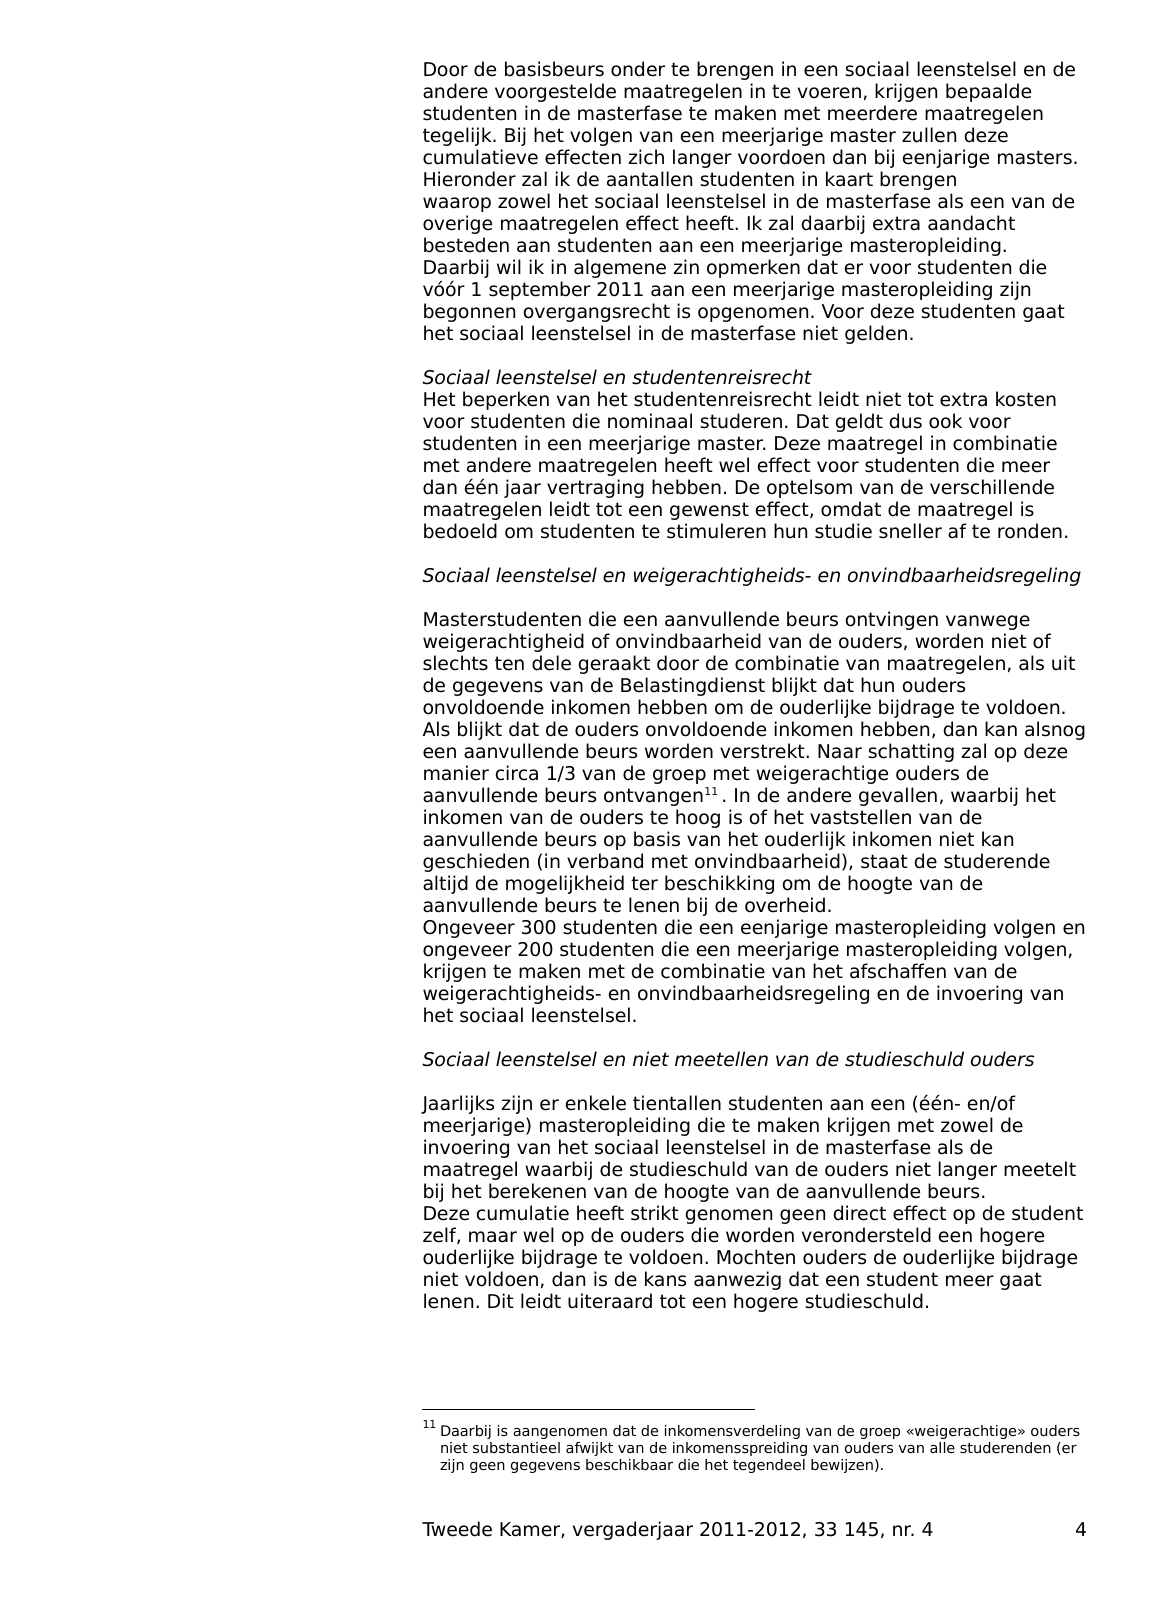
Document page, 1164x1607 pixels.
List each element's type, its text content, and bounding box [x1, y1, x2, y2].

text Door de basisbeurs onder te brengen in een sociaal leenstelsel en de andere voorgestelde maatregelen in te voeren, krijgen bepaalde studenten in de masterfase te maken met meerdere maatregelen tegelijk. Bij het volgen van een meerjarige master zullen deze cumulatieve effecten zich langer voordoen dan bij eenjarige masters. Hieronder zal ik de aantallen studenten in kaart brengen waarop zowel het sociaal leenstelsel in de masterfase als een van de overige maatregelen effect heeft. Ik zal daarbij extra aandacht besteden aan studenten aan een meerjarige masteropleiding. [422, 59, 1087, 257]
subtitle Sociaal leenstelsel en niet meetellen van de studieschuld ouders [422, 1049, 1087, 1071]
subtitle Sociaal leenstelsel en weigerachtigheids- en onvindbaarheidsregeling [422, 565, 1087, 587]
text Jaarlijks zijn er enkele tientallen studenten aan een (één- en/of meerjarige) masteropleiding die te maken krijgen met zowel de invoering van het sociaal leenstelsel in de masterfase als de maatregel waarbij de studieschuld van de ouders niet langer meetelt bij het berekenen van de hoogte van de aanvullende beurs. [422, 1093, 1087, 1203]
subtitle Sociaal leenstelsel en studentenreisrecht [422, 367, 1087, 389]
text Ongeveer 300 studenten die een eenjarige masteropleiding volgen en ongeveer 200 studenten die een meerjarige masteropleiding volgen, krijgen te maken met de combinatie van het afschaffen van de weigerachtigheids- en onvindbaarheidsregeling en de invoering van het sociaal leenstelsel. [422, 917, 1087, 1027]
text Daarbij wil ik in algemene zin opmerken dat er voor studenten die vóór 1 september 2011 aan een meerjarige masteropleiding zijn begonnen overgangsrecht is opgenomen. Voor deze studenten gaat het sociaal leenstelsel in de masterfase niet gelden. [422, 257, 1087, 345]
text Als blijkt dat de ouders onvoldoende inkomen hebben, dan kan alsnog een aanvullende beurs worden verstrekt. Naar schatting zal op deze manier circa 1/3 van de groep met weigerachtige ouders de aanvullende beurs ontvangen. In de andere gevallen, waarbij het inkomen van de ouders te hoog is of het vaststellen van de aanvullende beurs op basis van het ouderlijk inkomen niet kan geschieden (in verband met onvindbaarheid), staat de studerende altijd de mogelijkheid ter beschikking om de hoogte van de aanvullende beurs te lenen bij de overheid. [422, 719, 1087, 917]
text Masterstudenten die een aanvullende beurs ontvingen vanwege weigerachtigheid of onvindbaarheid van de ouders, worden niet of slechts ten dele geraakt door de combinatie van maatregelen, als uit de gegevens van de Belastingdienst blijkt dat hun ouders onvoldoende inkomen hebben om de ouderlijke bijdrage te voldoen. [422, 609, 1087, 719]
text Deze cumulatie heeft strikt genomen geen direct effect op de student zelf, maar wel op de ouders die worden verondersteld een hogere ouderlijke bijdrage te voldoen. Mochten ouders de ouderlijke bijdrage niet voldoen, dan is de kans aanwezig dat een student meer gaat lenen. Dit leidt uiteraard tot een hogere studieschuld. [422, 1203, 1087, 1313]
text Daarbij is aangenomen dat de inkomensverdeling van de groep «weigerachtige» ouders niet substantieel afwijkt van de inkomensspreiding van ouders van alle studerenden (er zijn geen gegevens beschikbaar die het tegendeel bewijzen). [422, 1418, 1087, 1474]
text Het beperken van het studentenreisrecht leidt niet tot extra kosten voor studenten die nominaal studeren. Dat geldt dus ook voor studenten in een meerjarige master. Deze maatregel in combinatie met andere maatregelen heeft wel effect voor studenten die meer dan één jaar vertraging hebben. De optelsom van de verschillende maatregelen leidt tot een gewenst effect, omdat de maatregel is bedoeld om studenten te stimuleren hun studie sneller af te ronden. [422, 389, 1087, 543]
